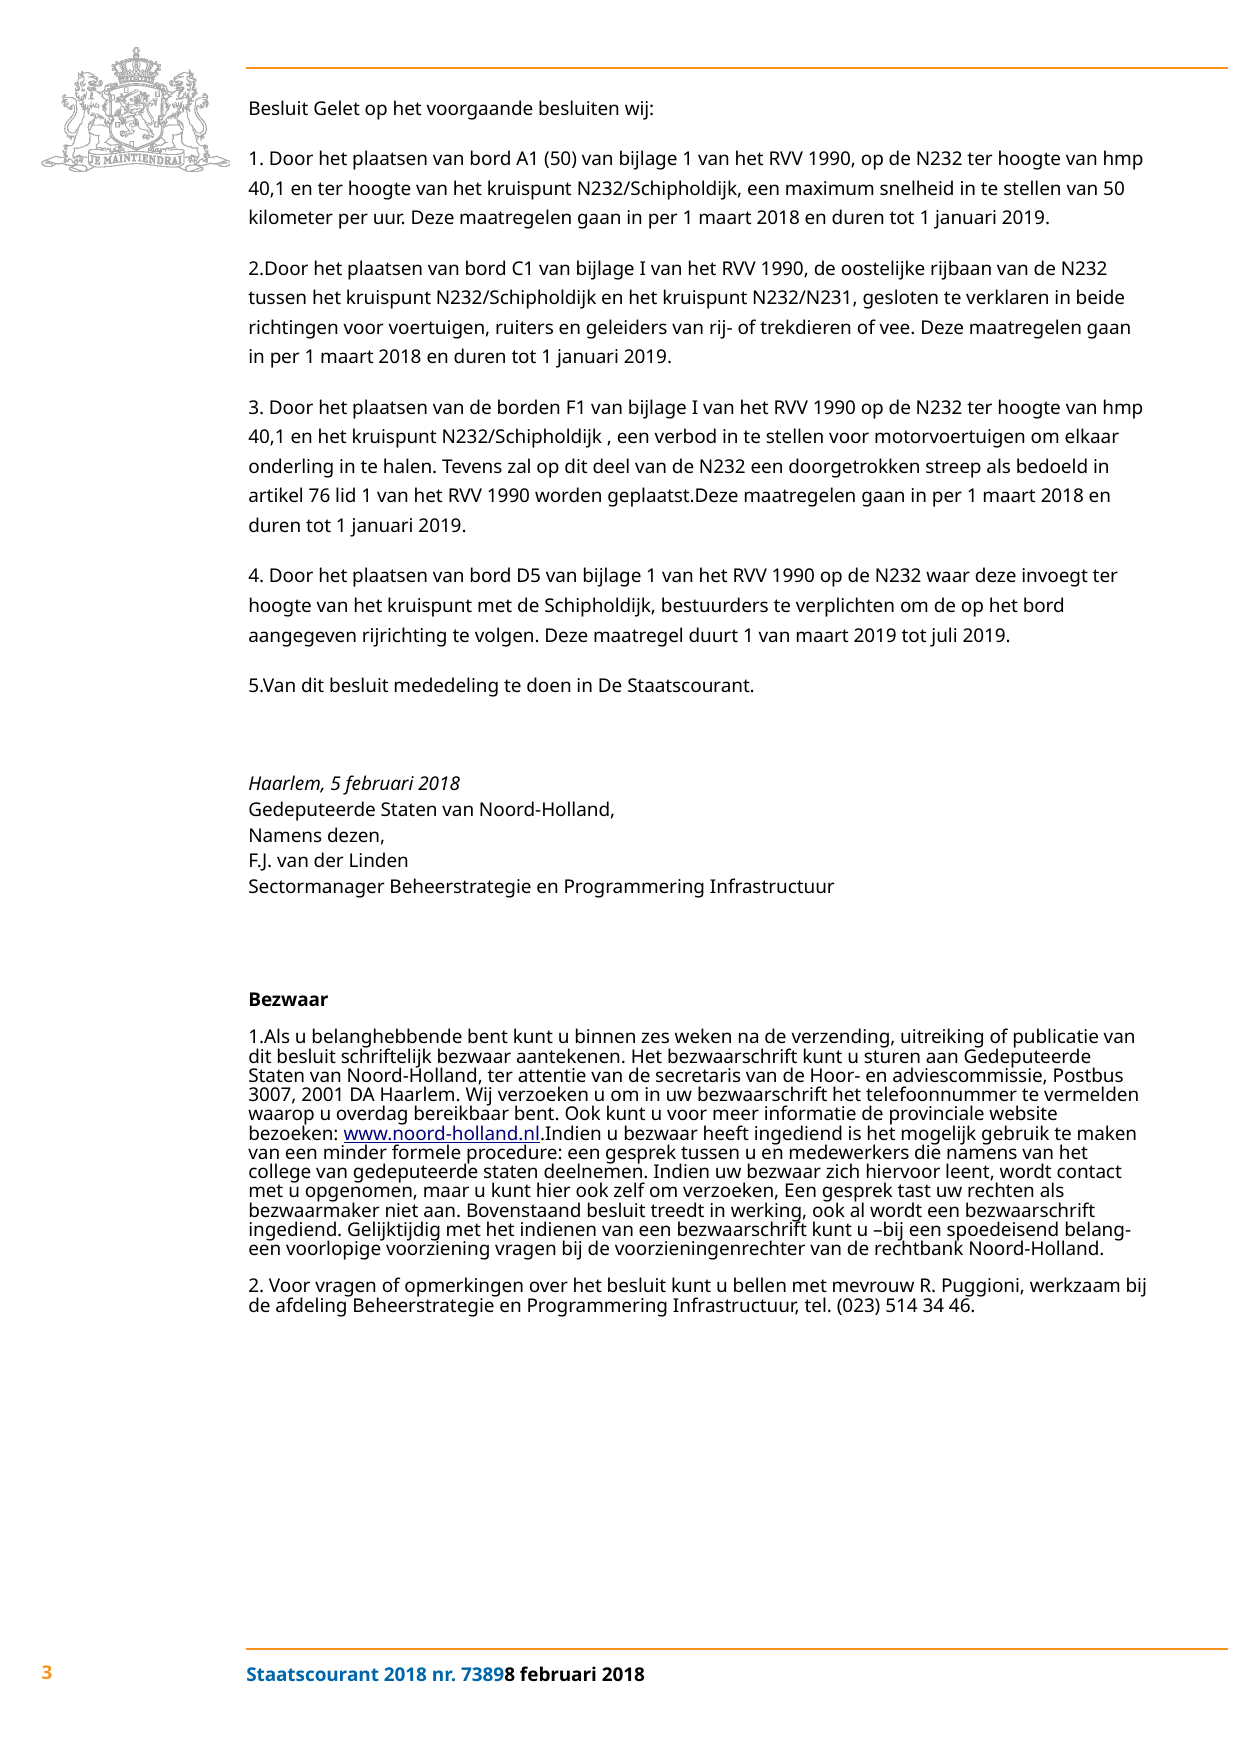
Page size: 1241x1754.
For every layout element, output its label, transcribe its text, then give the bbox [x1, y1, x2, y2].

text Besluit Gelet op het voorgaande besluiten wij: [248, 95, 1152, 121]
text 5.Van dit besluit mededeling te doen in De Staatscourant. [248, 672, 1152, 698]
picture [41, 47, 231, 172]
text Bezwaar [248, 991, 1152, 1011]
text Gedeputeerde Staten van Noord-Holland, [248, 796, 1152, 822]
text 4. Door het plaatsen van bord D5 van bijlage 1 van het RVV 1990 op de N232 waar deze invoegt ter hoogte van het kruispunt met de Schipholdijk, bestuurders te verplichten om de op het bord aangegeven rijrichting te volgen. Deze maatregel duurt 1 van maart 2019 tot juli 2019. [248, 563, 1152, 648]
text Haarlem, 5 februari 2018 [248, 771, 1152, 796]
text F.J. van der Linden [248, 848, 1152, 873]
text 2. Voor vragen of opmerkingen over het besluit kunt u bellen met mevrouw R. Puggioni, werkzaam bij de afdeling Beheerstrategie en Programmering Infrastructuur, tel. (023) 514 34 46. [248, 1277, 1152, 1316]
text 2.Door het plaatsen van bord C1 van bijlage I van het RVV 1990, de oostelijke rijbaan van de N232 tussen het kruispunt N232/Schipholdijk en het kruispunt N232/N231, gesloten te verklaren in beide richtingen voor voertuigen, ruiters en geleiders van rij- of trekdieren of vee. Deze maatregelen gaan in per 1 maart 2018 en duren tot 1 januari 2019. [248, 255, 1152, 369]
text Namens dezen, [248, 822, 1152, 848]
text 1. Door het plaatsen van bord A1 (50) van bijlage 1 van het RVV 1990, op de N232 ter hoogte van hmp 40,1 en ter hoogte van het kruispunt N232/Schipholdijk, een maximum snelheid in te stellen van 50 kilometer per uur. Deze maatregelen gaan in per 1 maart 2018 en duren tot 1 januari 2019. [248, 145, 1152, 230]
text Sectormanager Beheerstrategie en Programmering Infrastructuur [248, 873, 1152, 899]
text 3. Door het plaatsen van de borden F1 van bijlage I van het RVV 1990 op de N232 ter hoogte van hmp 40,1 en het kruispunt N232/Schipholdijk , een verbod in te stellen voor motorvoertuigen om elkaar onderling in te halen. Tevens zal op dit deel van de N232 een doorgetrokken streep als bedoeld in artikel 76 lid 1 van het RVV 1990 worden geplaatst.Deze maatregelen gaan in per 1 maart 2018 en duren tot 1 januari 2019. [248, 394, 1152, 538]
text 1.Als u belanghebbende bent kunt u binnen zes weken na de verzending, uitreiking of publicatie van dit besluit schriftelijk bezwaar aantekenen. Het bezwaarschrift kunt u sturen aan Gedeputeerde Staten van Noord-Holland, ter attentie van de secretaris van de Hoor- en adviescommissie, Postbus 3007, 2001 DA Haarlem. Wij verzoeken u om in uw bezwaarschrift het telefoonnummer te vermelden waarop u overdag bereikbaar bent. Ook kunt u voor meer informatie de provinciale website bezoeken: www.noord-holland.nl.Indien u bezwaar heeft ingediend is het mogelijk gebruik te maken van een minder formele procedure: een gesprek tussen u en medewerkers die namens van het college van gedeputeerde staten deelnemen. Indien uw bezwaar zich hiervoor leent, wordt contact met u opgenomen, maar u kunt hier ook zelf om verzoeken, Een gesprek tast uw rechten als bezwaarmaker niet aan. Bovenstaand besluit treedt in werking, ook al wordt een bezwaarschrift ingediend. Gelijktijdig met het indienen van een bezwaarschrift kunt u –bij een spoedeisend belang- een voorlopige voorziening vragen bij de voorzieningenrechter van de rechtbank Noord-Holland. [248, 1028, 1152, 1259]
